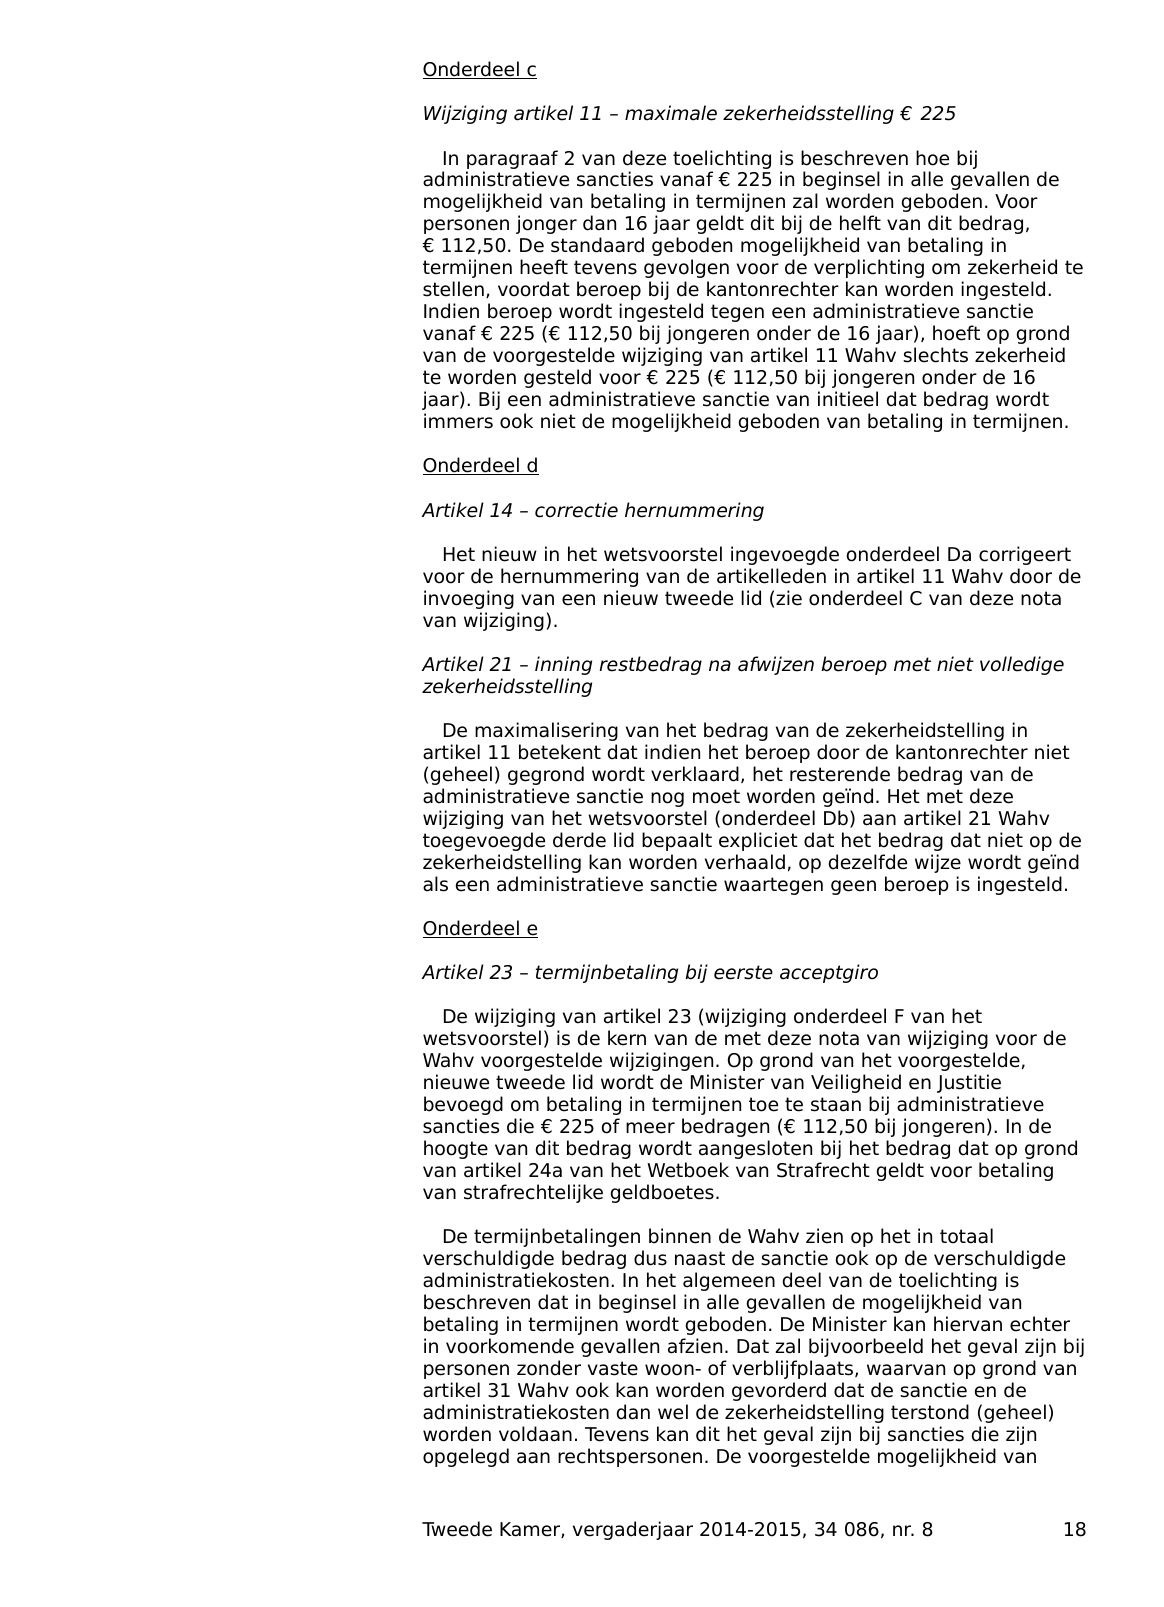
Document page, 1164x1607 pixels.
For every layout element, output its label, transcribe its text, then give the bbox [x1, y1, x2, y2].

subtitle Artikel 23 – termijnbetaling bij eerste acceptgiro [422, 962, 1087, 984]
subtitle Onderdeel e [422, 918, 1087, 940]
text Het nieuw in het wetsvoorstel ingevoegde onderdeel Da corrigeert voor de hernummering van de artikelleden in artikel 11 Wahv door de invoeging van een nieuw tweede lid (zie onderdeel C van deze nota van wijziging). [422, 544, 1087, 632]
subtitle Artikel 21 – inning restbedrag na afwijzen beroep met niet volledige zekerheidsstelling [422, 654, 1087, 698]
subtitle Onderdeel c [422, 59, 1087, 81]
subtitle Onderdeel d [422, 455, 1087, 477]
text De wijziging van artikel 23 (wijziging onderdeel F van het wetsvoorstel) is de kern van de met deze nota van wijziging voor de Wahv voorgestelde wijzigingen. Op grond van het voorgestelde, nieuwe tweede lid wordt de Minister van Veiligheid en Justitie bevoegd om betaling in termijnen toe te staan bij administratieve sancties die € 225 of meer bedragen (€ 112,50 bij jongeren). In de hoogte van dit bedrag wordt aangesloten bij het bedrag dat op grond van artikel 24a van het Wetboek van Strafrecht geldt voor betaling van strafrechtelijke geldboetes. [422, 1006, 1087, 1204]
text In paragraaf 2 van deze toelichting is beschreven hoe bij administratieve sancties vanaf € 225 in beginsel in alle gevallen de mogelijkheid van betaling in termijnen zal worden geboden. Voor personen jonger dan 16 jaar geldt dit bij de helft van dit bedrag, € 112,50. De standaard geboden mogelijkheid van betaling in termijnen heeft tevens gevolgen voor de verplichting om zekerheid te stellen, voordat beroep bij de kantonrechter kan worden ingesteld. Indien beroep wordt ingesteld tegen een administratieve sanctie vanaf € 225 (€ 112,50 bij jongeren onder de 16 jaar), hoeft op grond van de voorgestelde wijziging van artikel 11 Wahv slechts zekerheid te worden gesteld voor € 225 (€ 112,50 bij jongeren onder de 16 jaar). Bij een administratieve sanctie van initieel dat bedrag wordt immers ook niet de mogelijkheid geboden van betaling in termijnen. [422, 147, 1087, 433]
text De termijnbetalingen binnen de Wahv zien op het in totaal verschuldigde bedrag dus naast de sanctie ook op de verschuldigde administratiekosten. In het algemeen deel van de toelichting is beschreven dat in beginsel in alle gevallen de mogelijkheid van betaling in termijnen wordt geboden. De Minister kan hiervan echter in voorkomende gevallen afzien. Dat zal bijvoorbeeld het geval zijn bij personen zonder vaste woon- of verblijfplaats, waarvan op grond van artikel 31 Wahv ook kan worden gevorderd dat de sanctie en de administratiekosten dan wel de zekerheidstelling terstond (geheel) worden voldaan. Tevens kan dit het geval zijn bij sancties die zijn opgelegd aan rechtspersonen. De voorgestelde mogelijkheid van [422, 1226, 1087, 1468]
subtitle Artikel 14 – correctie hernummering [422, 499, 1087, 521]
subtitle Wijziging artikel 11 – maximale zekerheidsstelling € 225 [422, 103, 1087, 125]
text De maximalisering van het bedrag van de zekerheidstelling in artikel 11 betekent dat indien het beroep door de kantonrechter niet (geheel) gegrond wordt verklaard, het resterende bedrag van de administratieve sanctie nog moet worden geïnd. Het met deze wijziging van het wetsvoorstel (onderdeel Db) aan artikel 21 Wahv toegevoegde derde lid bepaalt expliciet dat het bedrag dat niet op de zekerheidstelling kan worden verhaald, op dezelfde wijze wordt geïnd als een administratieve sanctie waartegen geen beroep is ingesteld. [422, 720, 1087, 896]
